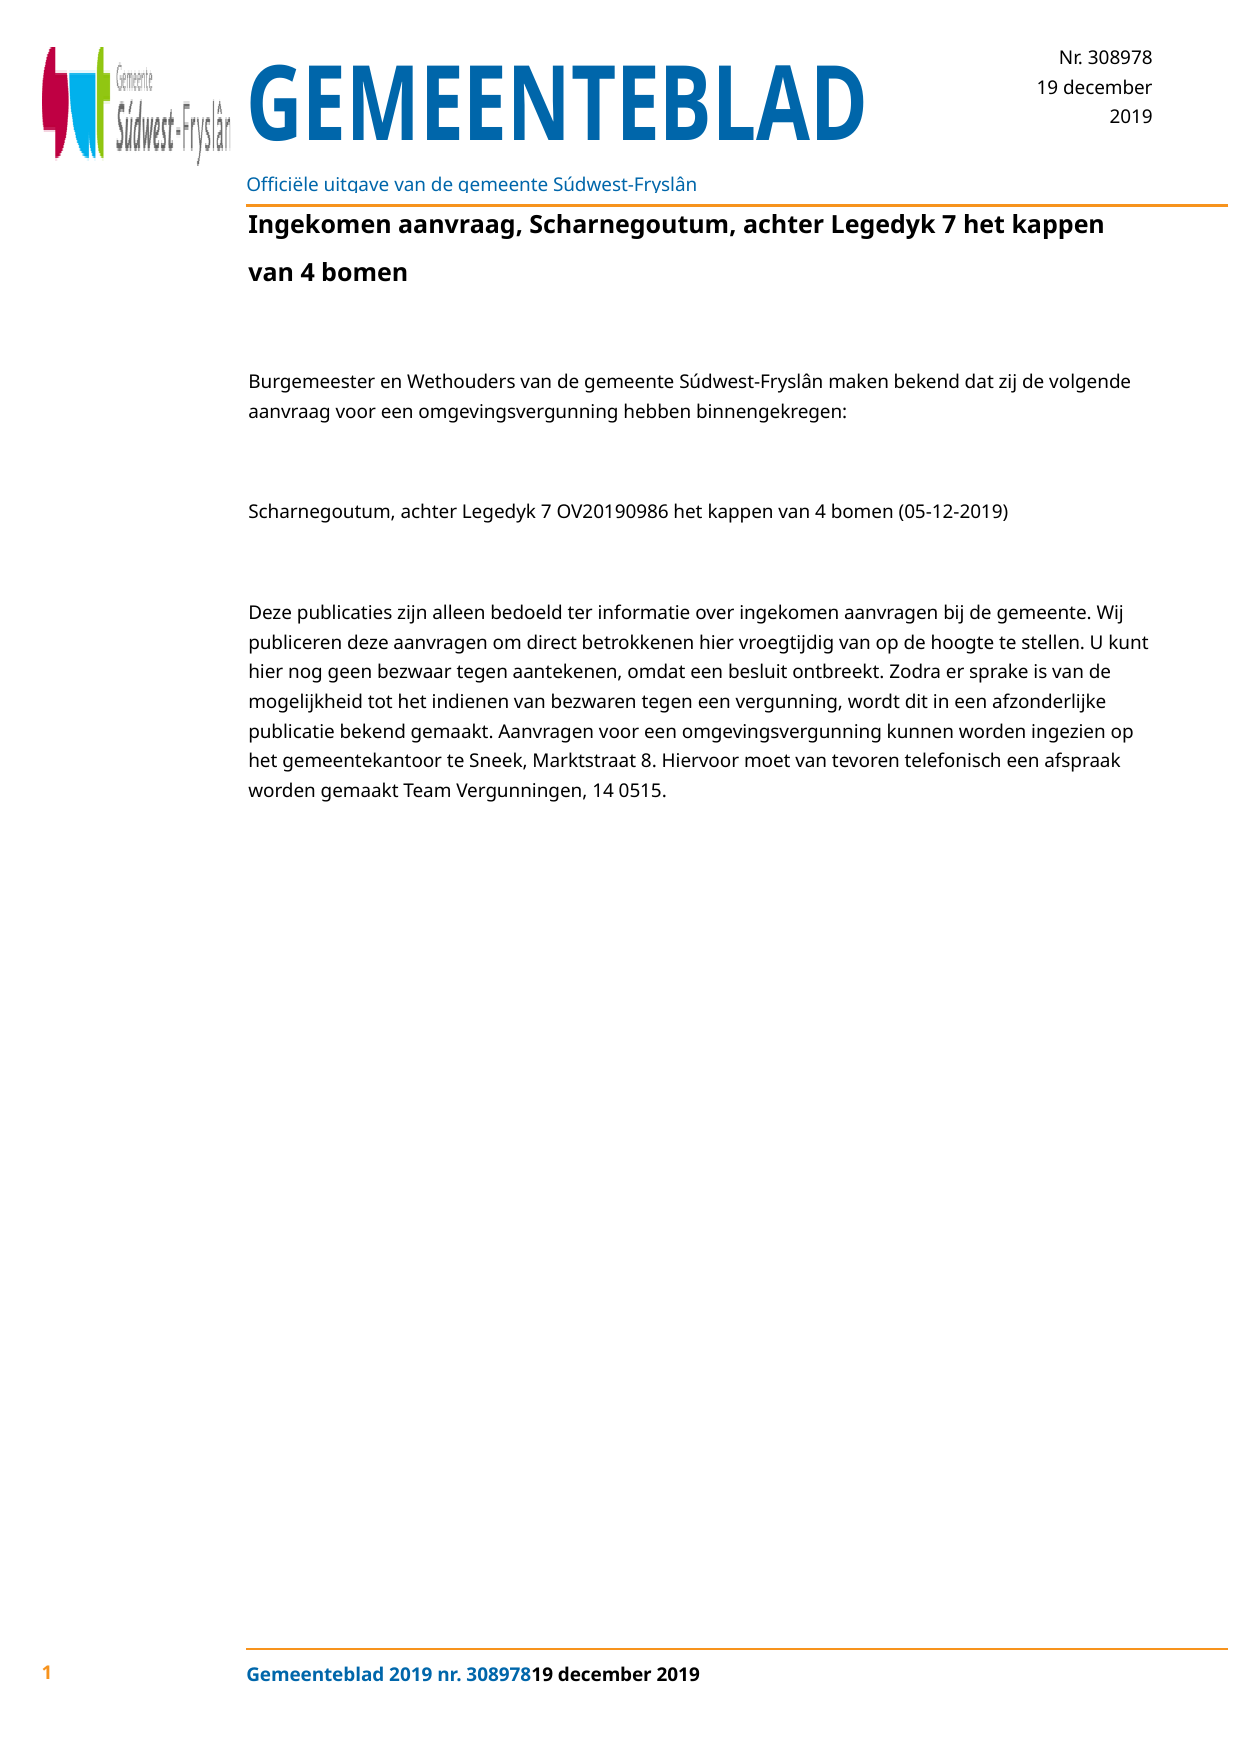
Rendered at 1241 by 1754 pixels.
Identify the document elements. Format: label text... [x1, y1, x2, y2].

text Scharnegoutum, achter Legedyk 7 OV20190986 het kappen van 4 bomen (05-12-2019) [248, 499, 1152, 524]
text Burgemeester en Wethouders van de gemeente Súdwest-Fryslân maken bekend dat zij de volgende aanvraag voor een omgevingsvergunning hebben binnengekregen: [248, 368, 1152, 424]
text Deze publicaties zijn alleen bedoeld ter informatie over ingekomen aanvragen bij de gemeente. Wij publiceren deze aanvragen om direct betrokkenen hier vroegtijdig van op de hoogte te stellen. U kunt hier nog geen bezwaar tegen aantekenen, omdat een besluit ontbreekt. Zodra er sprake is van de mogelijkheid tot het indienen van bezwaren tegen een vergunning, wordt dit in een afzonderlijke publicatie bekend gemaakt. Aanvragen voor een omgevingsvergunning kunnen worden ingezien op het gemeentekantoor te Sneek, Marktstraat 8. Hiervoor moet van tevoren telefonisch een afspraak worden gemaakt Team Vergunningen, 14 0515. [248, 599, 1152, 803]
text Ingekomen aanvraag, Scharnegoutum, achter Legedyk 7 het kappen van 4 bomen [248, 207, 1152, 288]
picture [41, 47, 231, 172]
